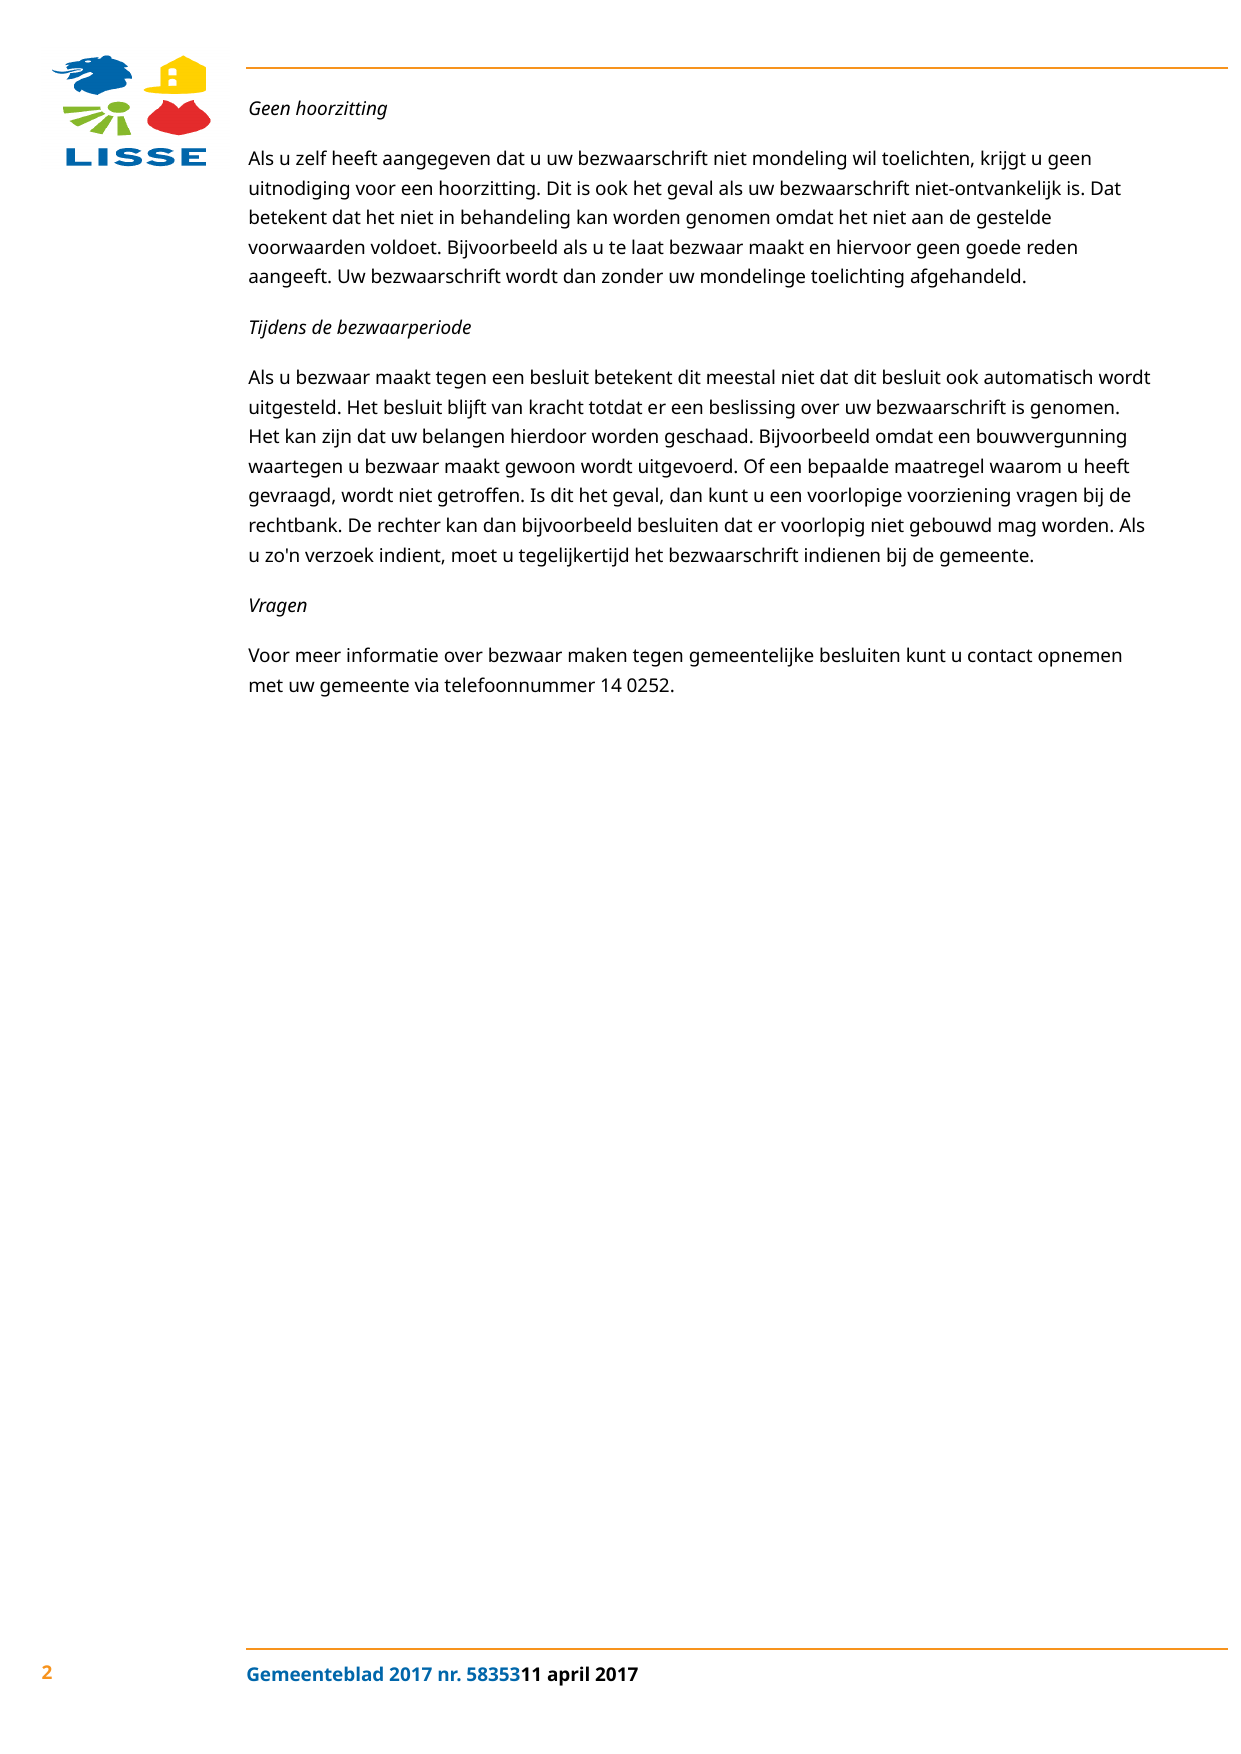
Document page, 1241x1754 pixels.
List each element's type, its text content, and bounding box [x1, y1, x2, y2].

text Vragen [248, 592, 1152, 618]
picture [41, 47, 231, 172]
text Als u zelf heeft aangegeven dat u uw bezwaarschrift niet mondeling wil toelichten, krijgt u geen uitnodiging voor een hoorzitting. Dit is ook het geval als uw bezwaarschrift niet-ontvankelijk is. Dat betekent dat het niet in behandeling kan worden genomen omdat het niet aan de gestelde voorwaarden voldoet. Bijvoorbeeld als u te laat bezwaar maakt en hiervoor geen goede reden aangeeft. Uw bezwaarschrift wordt dan zonder uw mondelinge toelichting afgehandeld. [248, 145, 1152, 289]
text Geen hoorzitting [248, 95, 1152, 121]
text Voor meer informatie over bezwaar maken tegen gemeentelijke besluiten kunt u contact opnemen met uw gemeente via telefoonnummer 14 0252. [248, 643, 1152, 698]
text Als u bezwaar maakt tegen een besluit betekent dit meestal niet dat dit besluit ook automatisch wordt uitgesteld. Het besluit blijft van kracht totdat er een beslissing over uw bezwaarschrift is genomen. Het kan zijn dat uw belangen hierdoor worden geschaad. Bijvoorbeeld omdat een bouwvergunning waartegen u bezwaar maakt gewoon wordt uitgevoerd. Of een bepaalde maatregel waarom u heeft gevraagd, wordt niet getroffen. Is dit het geval, dan kunt u een voorlopige voorziening vragen bij de rechtbank. De rechter kan dan bijvoorbeeld besluiten dat er voorlopig niet gebouwd mag worden. Als u zo'n verzoek indient, moet u tegelijkertijd het bezwaarschrift indienen bij de gemeente. [248, 364, 1152, 568]
text Tijdens de bezwaarperiode [248, 314, 1152, 340]
